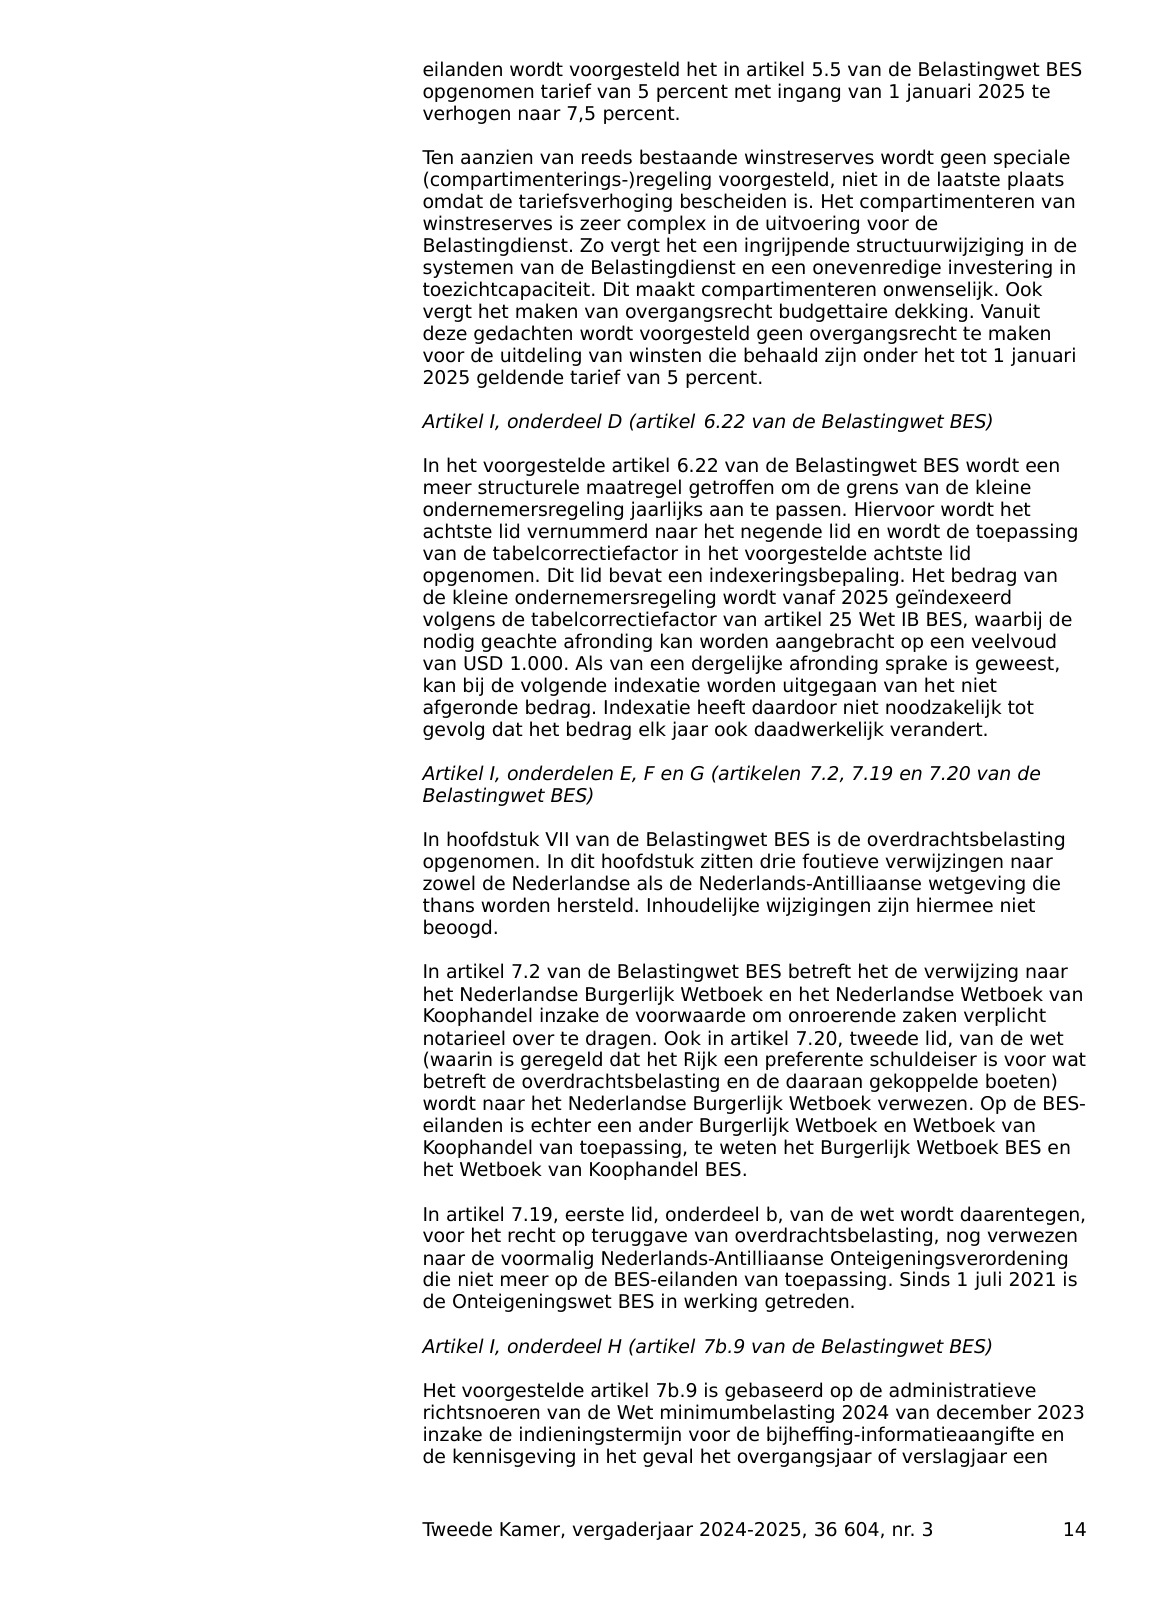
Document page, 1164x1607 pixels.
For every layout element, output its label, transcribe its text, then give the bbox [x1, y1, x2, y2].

text eilanden wordt voorgesteld het in artikel 5.5 van de Belastingwet BES opgenomen tarief van 5 percent met ingang van 1 januari 2025 te verhogen naar 7,5 percent. [422, 59, 1087, 125]
text In artikel 7.19, eerste lid, onderdeel b, van de wet wordt daarentegen, voor het recht op teruggave van overdrachtsbelasting, nog verwezen naar de voormalig Nederlands-Antilliaanse Onteigeningsverordening die niet meer op de BES-eilanden van toepassing. Sinds 1 juli 2021 is de Onteigeningswet BES in werking getreden. [422, 1203, 1087, 1313]
text Het voorgestelde artikel 7b.9 is gebaseerd op de administratieve richtsnoeren van de Wet minimumbelasting 2024 van december 2023 inzake de indieningstermijn voor de bijheffing-informatieaangifte en de kennisgeving in het geval het overgangsjaar of verslagjaar een [422, 1380, 1087, 1468]
subtitle Artikel I, onderdeel H (artikel 7b.9 van de Belastingwet BES) [422, 1336, 1087, 1357]
text In artikel 7.2 van de Belastingwet BES betreft het de verwijzing naar het Nederlandse Burgerlijk Wetboek en het Nederlandse Wetboek van Koophandel inzake de voorwaarde om onroerende zaken verplicht notarieel over te dragen. Ook in artikel 7.20, tweede lid, van de wet (waarin is geregeld dat het Rijk een preferente schuldeiser is voor wat betreft de overdrachtsbelasting en de daaraan gekoppelde boeten) wordt naar het Nederlandse Burgerlijk Wetboek verwezen. Op de BES-eilanden is echter een ander Burgerlijk Wetboek en Wetboek van Koophandel van toepassing, te weten het Burgerlijk Wetboek BES en het Wetboek van Koophandel BES. [422, 961, 1087, 1181]
text In het voorgestelde artikel 6.22 van de Belastingwet BES wordt een meer structurele maatregel getroffen om de grens van de kleine ondernemersregeling jaarlijks aan te passen. Hiervoor wordt het achtste lid vernummerd naar het negende lid en wordt de toepassing van de tabelcorrectiefactor in het voorgestelde achtste lid opgenomen. Dit lid bevat een indexeringsbepaling. Het bedrag van de kleine ondernemersregeling wordt vanaf 2025 geïndexeerd volgens de tabelcorrectiefactor van artikel 25 Wet IB BES, waarbij de nodig geachte afronding kan worden aangebracht op een veelvoud van USD 1.000. Als van een dergelijke afronding sprake is geweest, kan bij de volgende indexatie worden uitgegaan van het niet afgeronde bedrag. Indexatie heeft daardoor niet noodzakelijk tot gevolg dat het bedrag elk jaar ook daadwerkelijk verandert. [422, 455, 1087, 741]
text In hoofdstuk VII van de Belastingwet BES is de overdrachtsbelasting opgenomen. In dit hoofdstuk zitten drie foutieve verwijzingen naar zowel de Nederlandse als de Nederlands-Antilliaanse wetgeving die thans worden hersteld. Inhoudelijke wijzigingen zijn hiermee niet beoogd. [422, 829, 1087, 939]
subtitle Artikel I, onderdeel D (artikel 6.22 van de Belastingwet BES) [422, 411, 1087, 433]
subtitle Artikel I, onderdelen E, F en G (artikelen 7.2, 7.19 en 7.20 van de Belastingwet BES) [422, 763, 1087, 807]
text Ten aanzien van reeds bestaande winstreserves wordt geen speciale (compartimenterings-)regeling voorgesteld, niet in de laatste plaats omdat de tariefsverhoging bescheiden is. Het compartimenteren van winstreserves is zeer complex in de uitvoering voor de Belastingdienst. Zo vergt het een ingrijpende structuurwijziging in de systemen van de Belastingdienst en een onevenredige investering in toezichtcapaciteit. Dit maakt compartimenteren onwenselijk. Ook vergt het maken van overgangsrecht budgettaire dekking. Vanuit deze gedachten wordt voorgesteld geen overgangsrecht te maken voor de uitdeling van winsten die behaald zijn onder het tot 1 januari 2025 geldende tarief van 5 percent. [422, 147, 1087, 389]
